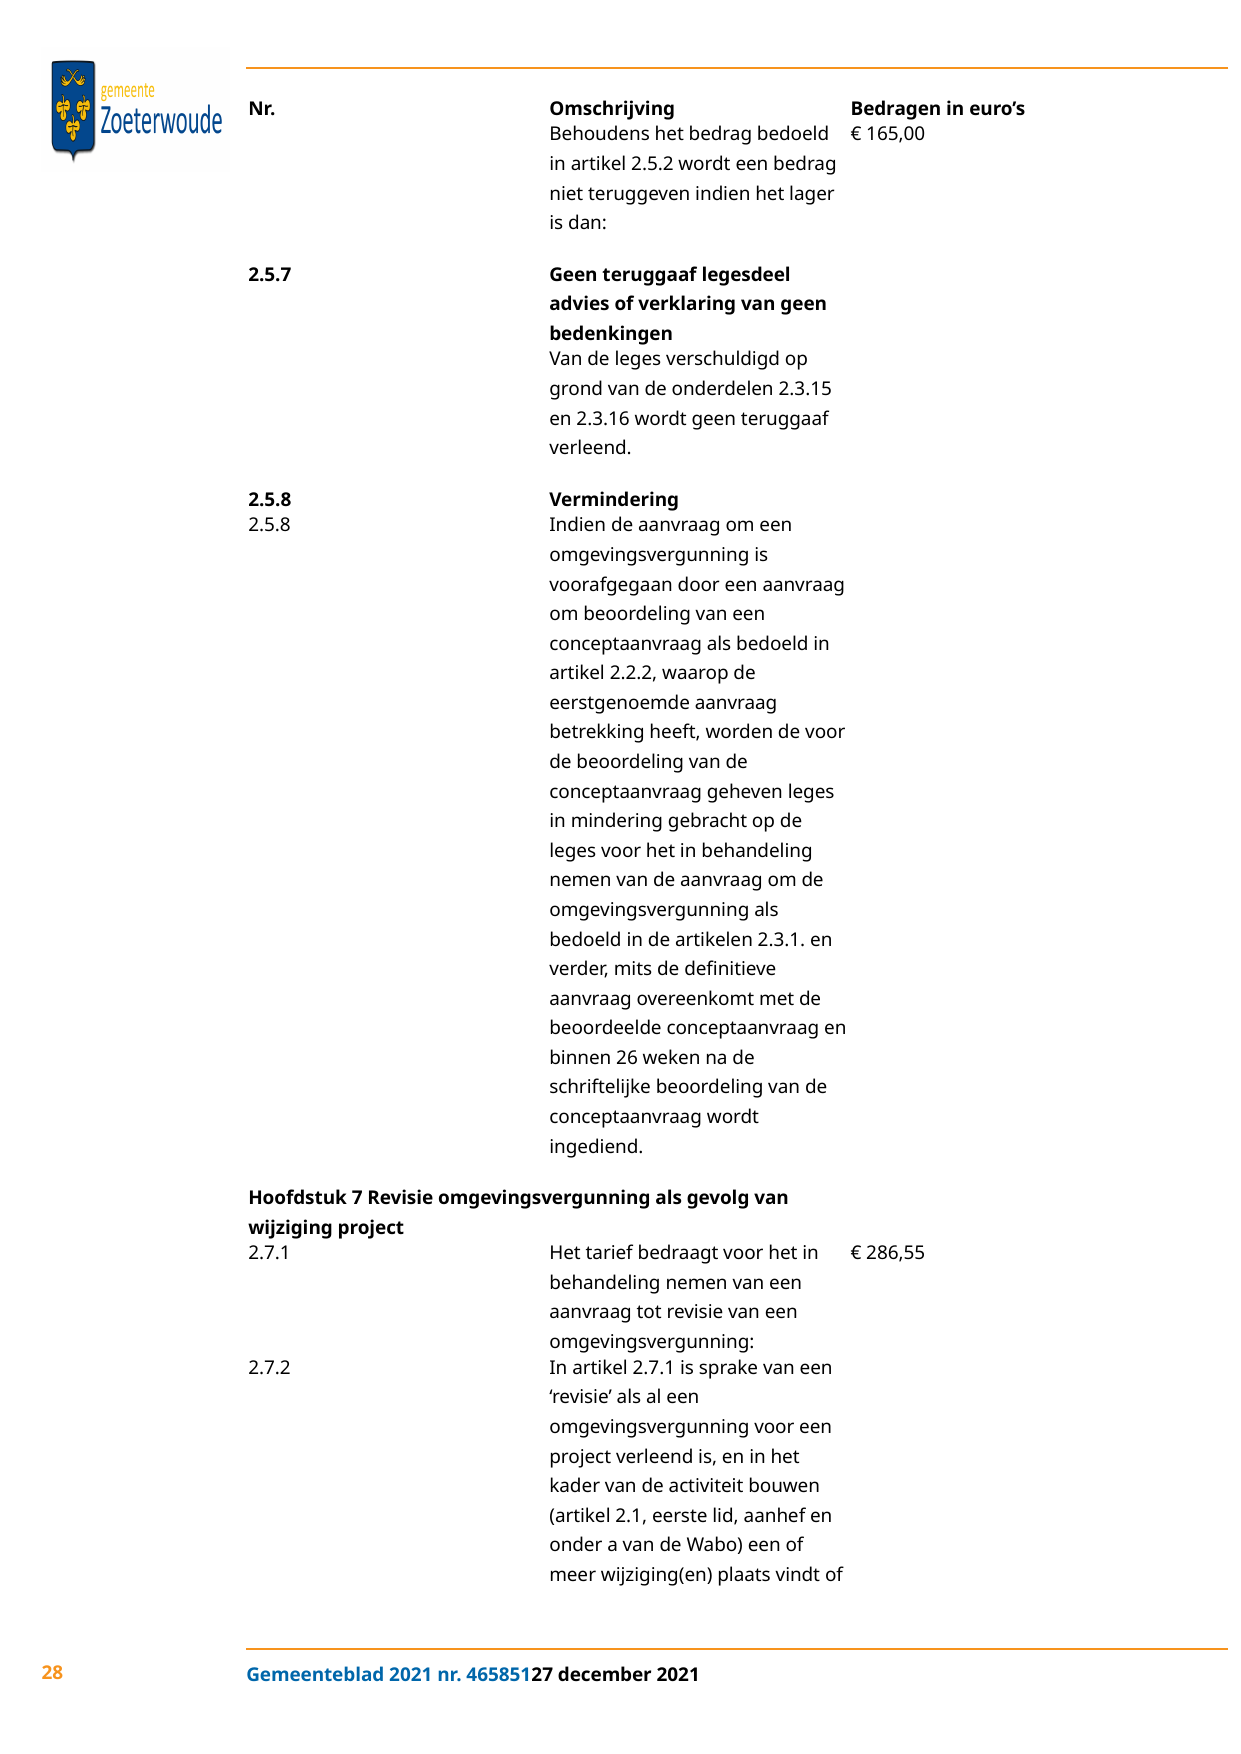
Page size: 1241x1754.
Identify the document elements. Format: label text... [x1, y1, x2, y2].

table_header Bedragen in euro’s [850, 95, 1152, 121]
table_cell [850, 1184, 1152, 1239]
table_header Omschrijving [549, 95, 850, 121]
table_cell Behoudens het bedrag bedoeld in artikel 2.5.2 wordt een bedrag niet teruggeven indien het lager is dan: [549, 121, 850, 235]
table_cell Van de leges verschuldigd op grond van de onderdelen 2.3.15 en 2.3.16 wordt geen teruggaaf verleend. [549, 346, 850, 460]
table_cell [850, 1354, 1152, 1587]
table_cell Geen teruggaaf legesdeel advies of verklaring van geen bedenkingen [549, 261, 850, 346]
table_cell Hoofdstuk 7 Revisie omgevingsvergunning als gevolg van wijziging project [248, 1184, 850, 1239]
table_cell 2.5.7 [248, 261, 549, 346]
table_cell [850, 486, 1152, 512]
table_cell [248, 121, 549, 235]
table_cell [549, 235, 850, 261]
picture [41, 47, 231, 172]
table_cell [850, 235, 1152, 261]
table_cell [248, 1159, 549, 1184]
table_cell € 165,00 [850, 121, 1152, 235]
table_cell [549, 1159, 850, 1184]
table_cell [549, 460, 850, 486]
table_cell Indien de aanvraag om een omgevingsvergunning is voorafgegaan door een aanvraag om beoordeling van een conceptaanvraag als bedoeld in artikel 2.2.2, waarop de eerstgenoemde aanvraag betrekking heeft, worden de voor de beoordeling van de conceptaanvraag geheven leges in mindering gebracht op de leges voor het in behandeling nemen van de aanvraag om de omgevingsvergunning als bedoeld in de artikelen 2.3.1. en verder, mits de definitieve aanvraag overeenkomt met de beoordeelde conceptaanvraag en binnen 26 weken na de schriftelijke beoordeling van de conceptaanvraag wordt ingediend. [549, 512, 850, 1158]
table_cell 2.5.8 [248, 512, 549, 1158]
table_cell [850, 512, 1152, 1158]
table_cell 2.7.2 [248, 1354, 549, 1587]
table_header Nr. [248, 95, 549, 121]
table_cell [850, 460, 1152, 486]
table_cell Het tarief bedraagt voor het in behandeling nemen van een aanvraag tot revisie van een omgevingsvergunning: [549, 1240, 850, 1354]
table_cell 2.7.1 [248, 1240, 549, 1354]
table_cell [850, 261, 1152, 346]
table_cell In artikel 2.7.1 is sprake van een ‘revisie’ als al een omgevingsvergunning voor een project verleend is, en in het kader van de activiteit bouwen (artikel 2.1, eerste lid, aanhef en onder a van de Wabo) een of meer wijziging(en) plaats vindt of [549, 1354, 850, 1587]
table_cell [850, 1159, 1152, 1184]
table_cell Vermindering [549, 486, 850, 512]
table_cell [248, 460, 549, 486]
table_cell € 286,55 [850, 1240, 1152, 1354]
table_cell [248, 235, 549, 261]
table_cell [850, 346, 1152, 460]
table_cell [248, 346, 549, 460]
table_cell 2.5.8 [248, 486, 549, 512]
